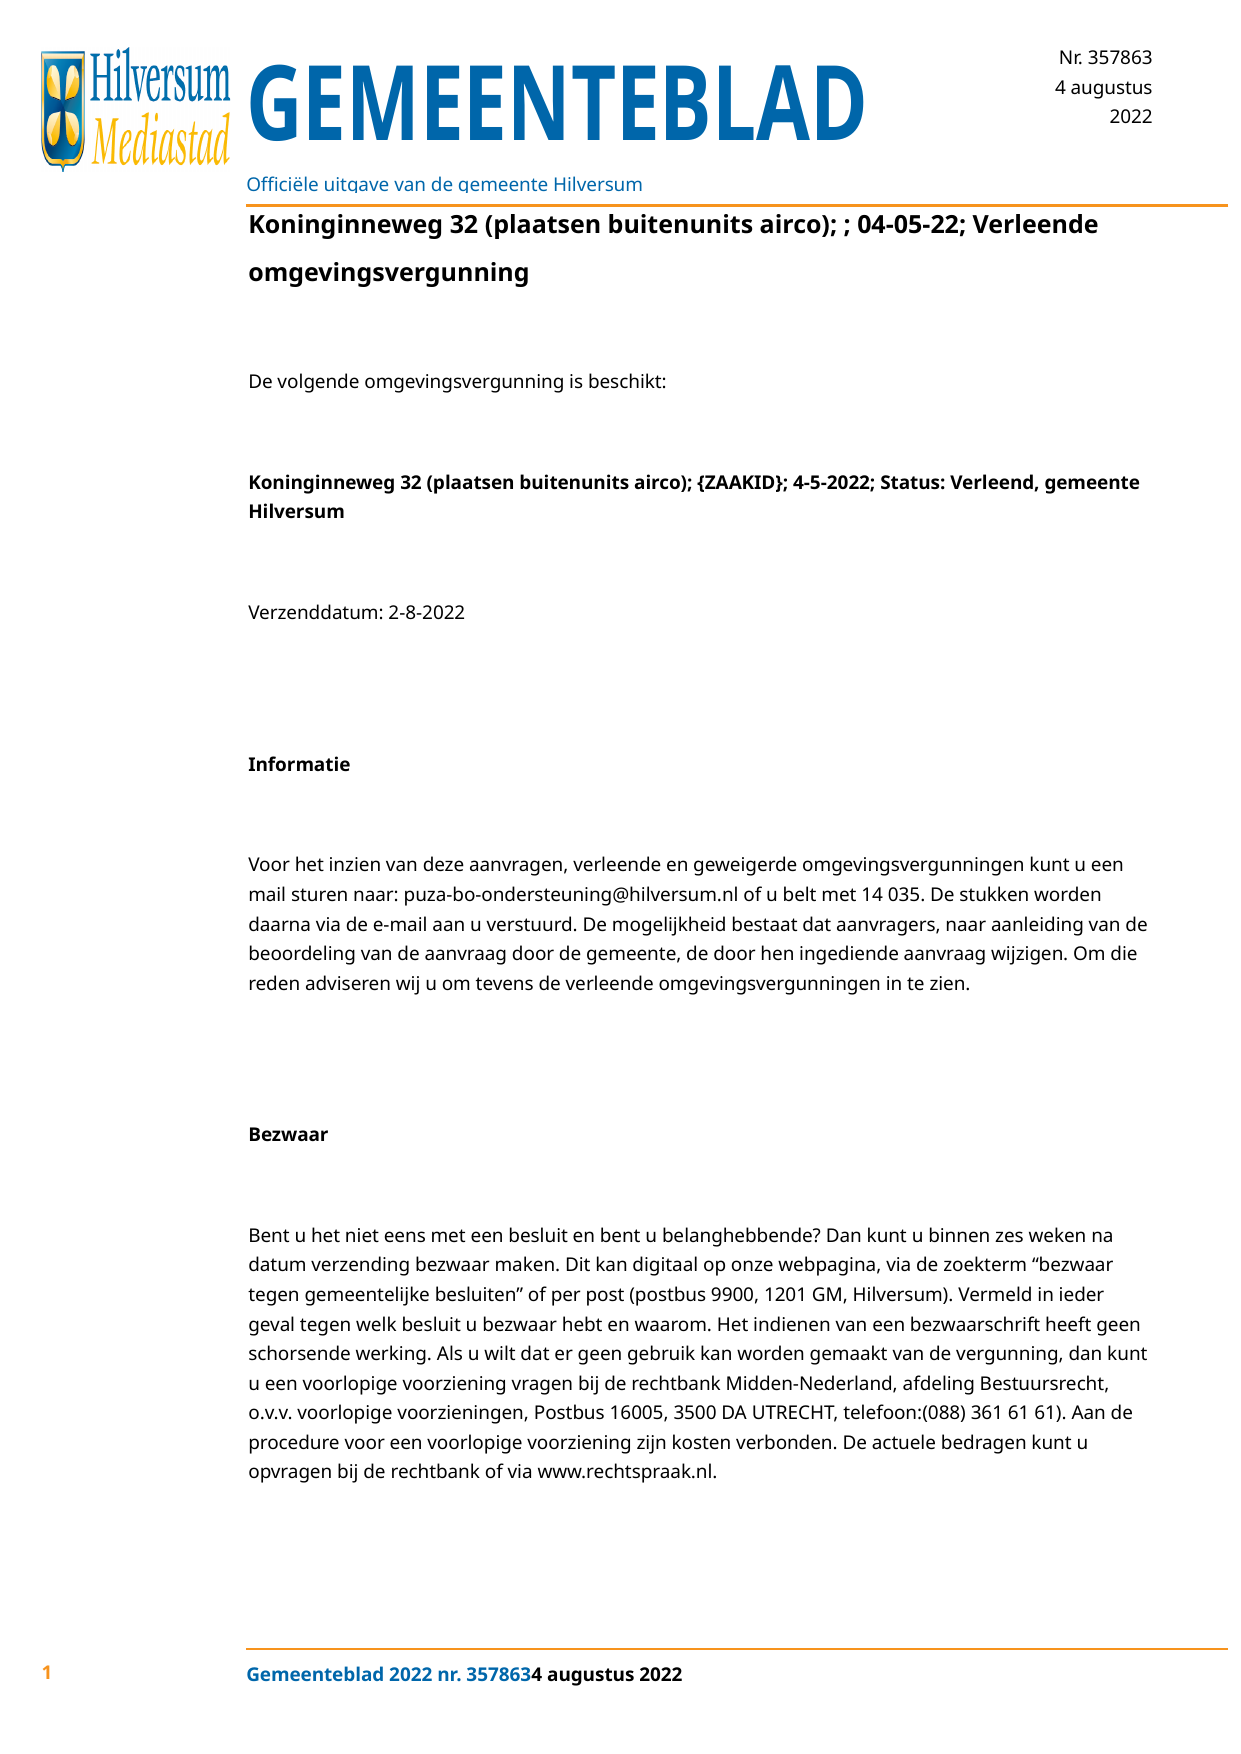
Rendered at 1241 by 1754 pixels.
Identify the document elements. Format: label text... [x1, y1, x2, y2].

text Bezwaar [248, 1121, 1152, 1147]
text Bent u het niet eens met een besluit en bent u belanghebbende? Dan kunt u binnen zes weken na datum verzending bezwaar maken. Dit kan digitaal op onze webpagina, via de zoekterm “bezwaar tegen gemeentelijke besluiten” of per post (postbus 9900, 1201 GM, Hilversum). Vermeld in ieder geval tegen welk besluit u bezwaar hebt en waarom. Het indienen van een bezwaarschrift heeft geen schorsende werking. Als u wilt dat er geen gebruik kan worden gemaakt van de vergunning, dan kunt u een voorlopige voorziening vragen bij de rechtbank Midden-Nederland, afdeling Bestuursrecht, o.v.v. voorlopige voorzieningen, Postbus 16005, 3500 DA UTRECHT, telefoon:(088) 361 61 61). Aan de procedure voor een voorlopige voorziening zijn kosten verbonden. De actuele bedragen kunt u opvragen bij de rechtbank of via www.rechtspraak.nl. [248, 1222, 1152, 1484]
text Voor het inzien van deze aanvragen, verleende en geweigerde omgevingsvergunningen kunt u een mail sturen naar: puza-bo-ondersteuning@hilversum.nl of u belt met 14 035. De stukken worden daarna via de e-mail aan u verstuurd. De mogelijkheid bestaat dat aanvragers, naar aanleiding van de beoordeling van de aanvraag door de gemeente, de door hen ingediende aanvraag wijzigen. Om die reden adviseren wij u om tevens de verleende omgevingsvergunningen in te zien. [248, 852, 1152, 996]
text Verzenddatum: 2-8-2022 [248, 599, 1152, 625]
text De volgende omgevingsvergunning is beschikt: [248, 368, 1152, 394]
text Koninginneweg 32 (plaatsen buitenunits airco); {ZAAKID}; 4-5-2022; Status: Verleend, gemeente Hilversum [248, 469, 1152, 524]
picture [41, 47, 231, 172]
text Informatie [248, 751, 1152, 777]
text Koninginneweg 32 (plaatsen buitenunits airco); ; 04-05-22; Verleende omgevingsvergunning [248, 207, 1152, 288]
